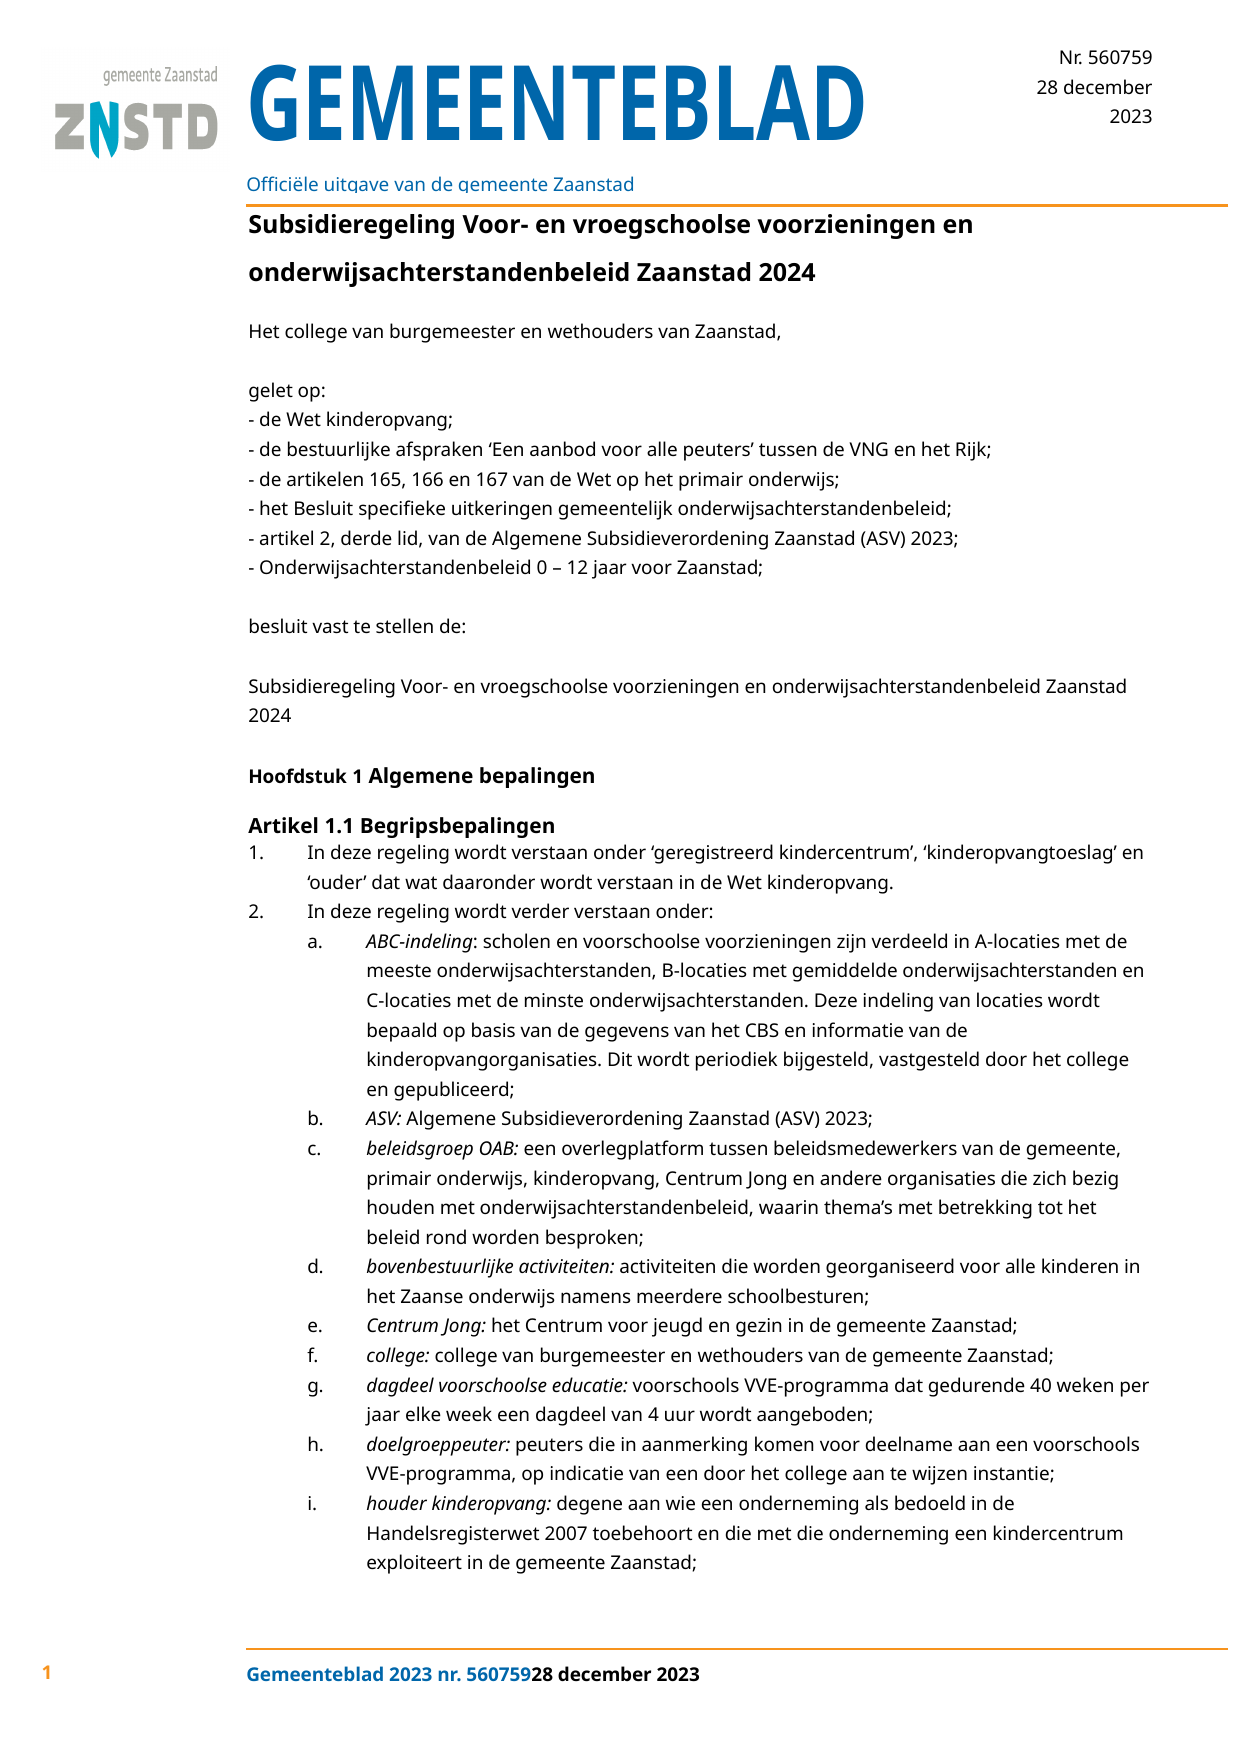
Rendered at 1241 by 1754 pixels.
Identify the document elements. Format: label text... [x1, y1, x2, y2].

list college: college van burgemeester en wethouders van de gemeente Zaanstad; [307, 1342, 1152, 1368]
text Het college van burgemeester en wethouders van Zaanstad, [248, 318, 1152, 344]
list ASV: Algemene Subsidieverordening Zaanstad (ASV) 2023; [307, 1106, 1152, 1131]
text gelet op: [248, 377, 1152, 403]
text Hoofdstuk 1 Algemene bepalingen [248, 762, 1152, 790]
picture [41, 47, 231, 172]
list beleidsgroep OAB: een overlegplatform tussen beleidsmedewerkers van de gemeente, primair onderwijs, kinderopvang, Centrum Jong en andere organisaties die zich bezig houden met onderwijsachterstandenbeleid, waarin thema’s met betrekking tot het beleid rond worden besproken; [307, 1135, 1152, 1250]
text besluit vast te stellen de: [248, 614, 1152, 639]
list In deze regeling wordt verstaan onder ‘geregistreerd kindercentrum’, ‘kinderopvangtoeslag’ en ‘ouder’ dat wat daaronder wordt verstaan in de Wet kinderopvang. [248, 839, 1152, 895]
text Subsidieregeling Voor- en vroegschoolse voorzieningen en onderwijsachterstandenbeleid Zaanstad 2024 [248, 207, 1152, 288]
text - het Besluit specifieke uitkeringen gemeentelijk onderwijsachterstandenbeleid; [248, 495, 1152, 521]
list In deze regeling wordt verder verstaan onder: [248, 898, 1152, 924]
text - Onderwijsachterstandenbeleid 0 – 12 jaar voor Zaanstad; [248, 554, 1152, 580]
list dagdeel voorschoolse educatie: voorschools VVE-programma dat gedurende 40 weken per jaar elke week een dagdeel van 4 uur wordt aangeboden; [307, 1372, 1152, 1427]
text Subsidieregeling Voor- en vroegschoolse voorzieningen en onderwijsachterstandenbeleid Zaanstad 2024 [248, 673, 1152, 728]
text - de bestuurlijke afspraken ‘Een aanbod voor alle peuters’ tussen de VNG en het Rijk; [248, 436, 1152, 462]
text - de Wet kinderopvang; [248, 407, 1152, 432]
text Artikel 1.1 Begripsbepalingen [248, 811, 1152, 839]
list houder kinderopvang: degene aan wie een onderneming als bedoeld in de Handelsregisterwet 2007 toebehoort en die met die onderneming een kindercentrum exploiteert in de gemeente Zaanstad; [307, 1490, 1152, 1575]
list Centrum Jong: het Centrum voor jeugd en gezin in de gemeente Zaanstad; [307, 1313, 1152, 1338]
text - de artikelen 165, 166 en 167 van de Wet op het primair onderwijs; [248, 466, 1152, 492]
text - artikel 2, derde lid, van de Algemene Subsidieverordening Zaanstad (ASV) 2023; [248, 525, 1152, 551]
list doelgroeppeuter: peuters die in aanmerking komen voor deelname aan een voorschools VVE-programma, op indicatie van een door het college aan te wijzen instantie; [307, 1431, 1152, 1486]
list ABC-indeling: scholen en voorschoolse voorzieningen zijn verdeeld in A-locaties met de meeste onderwijsachterstanden, B-locaties met gemiddelde onderwijsachterstanden en C-locaties met de minste onderwijsachterstanden. Deze indeling van locaties wordt bepaald op basis van de gegevens van het CBS en informatie van de kinderopvangorganisaties. Dit wordt periodiek bijgesteld, vastgesteld door het college en gepubliceerd; [307, 928, 1152, 1102]
list bovenbestuurlijke activiteiten: activiteiten die worden georganiseerd voor alle kinderen in het Zaanse onderwijs namens meerdere schoolbesturen; [307, 1253, 1152, 1309]
